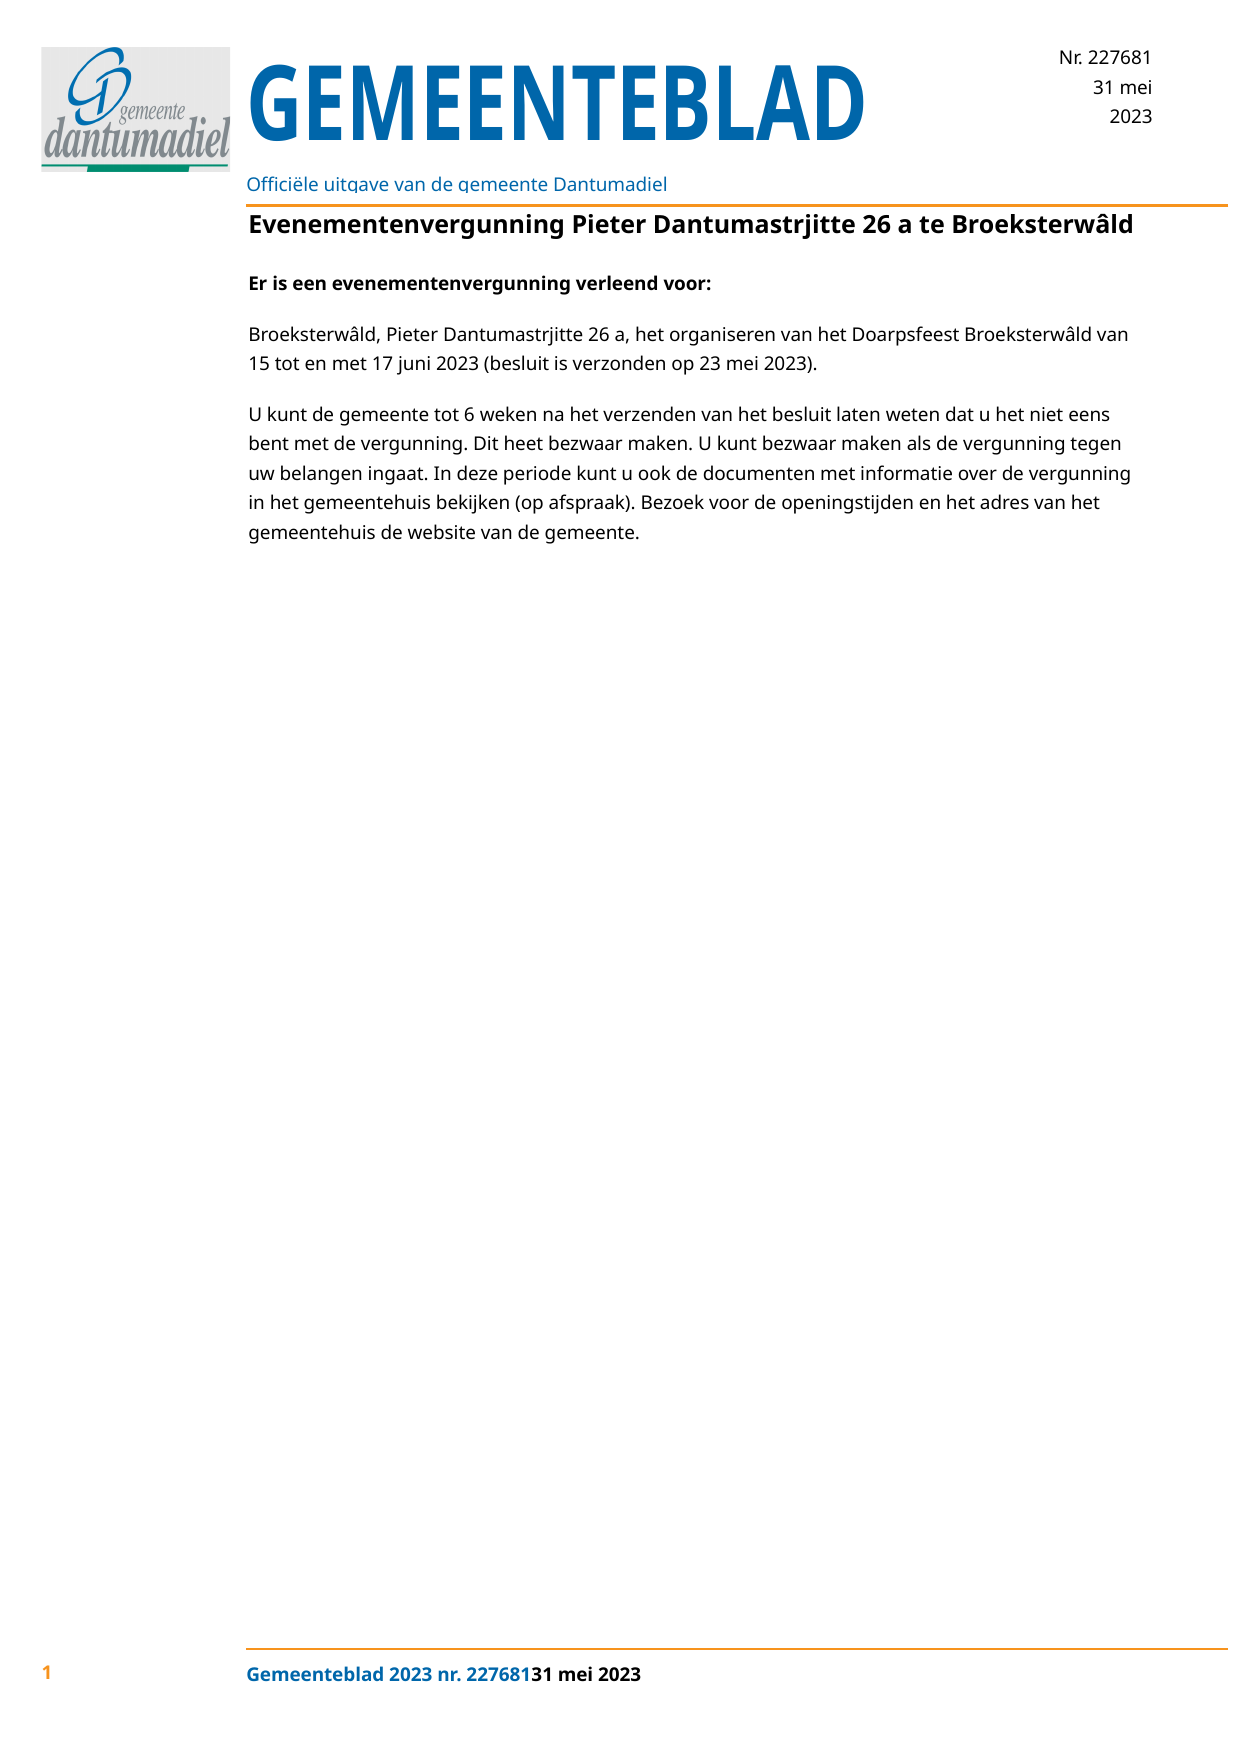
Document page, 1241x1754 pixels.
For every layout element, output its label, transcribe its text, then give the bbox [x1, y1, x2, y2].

picture [41, 47, 231, 172]
text Broeksterwâld, Pieter Dantumastrjitte 26 a, het organiseren van het Doarpsfeest Broeksterwâld van 15 tot en met 17 juni 2023 (besluit is verzonden op 23 mei 2023). [248, 321, 1152, 376]
text Er is een evenementenvergunning verleend voor: [248, 270, 1152, 296]
text U kunt de gemeente tot 6 weken na het verzenden van het besluit laten weten dat u het niet eens bent met de vergunning. Dit heet bezwaar maken. U kunt bezwaar maken als de vergunning tegen uw belangen ingaat. In deze periode kunt u ook de documenten met informatie over de vergunning in het gemeentehuis bekijken (op afspraak). Bezoek voor de openingstijden en het adres van het gemeentehuis de website van de gemeente. [248, 401, 1152, 545]
text Evenementenvergunning Pieter Dantumastrjitte 26 a te Broeksterwâld [248, 207, 1152, 241]
